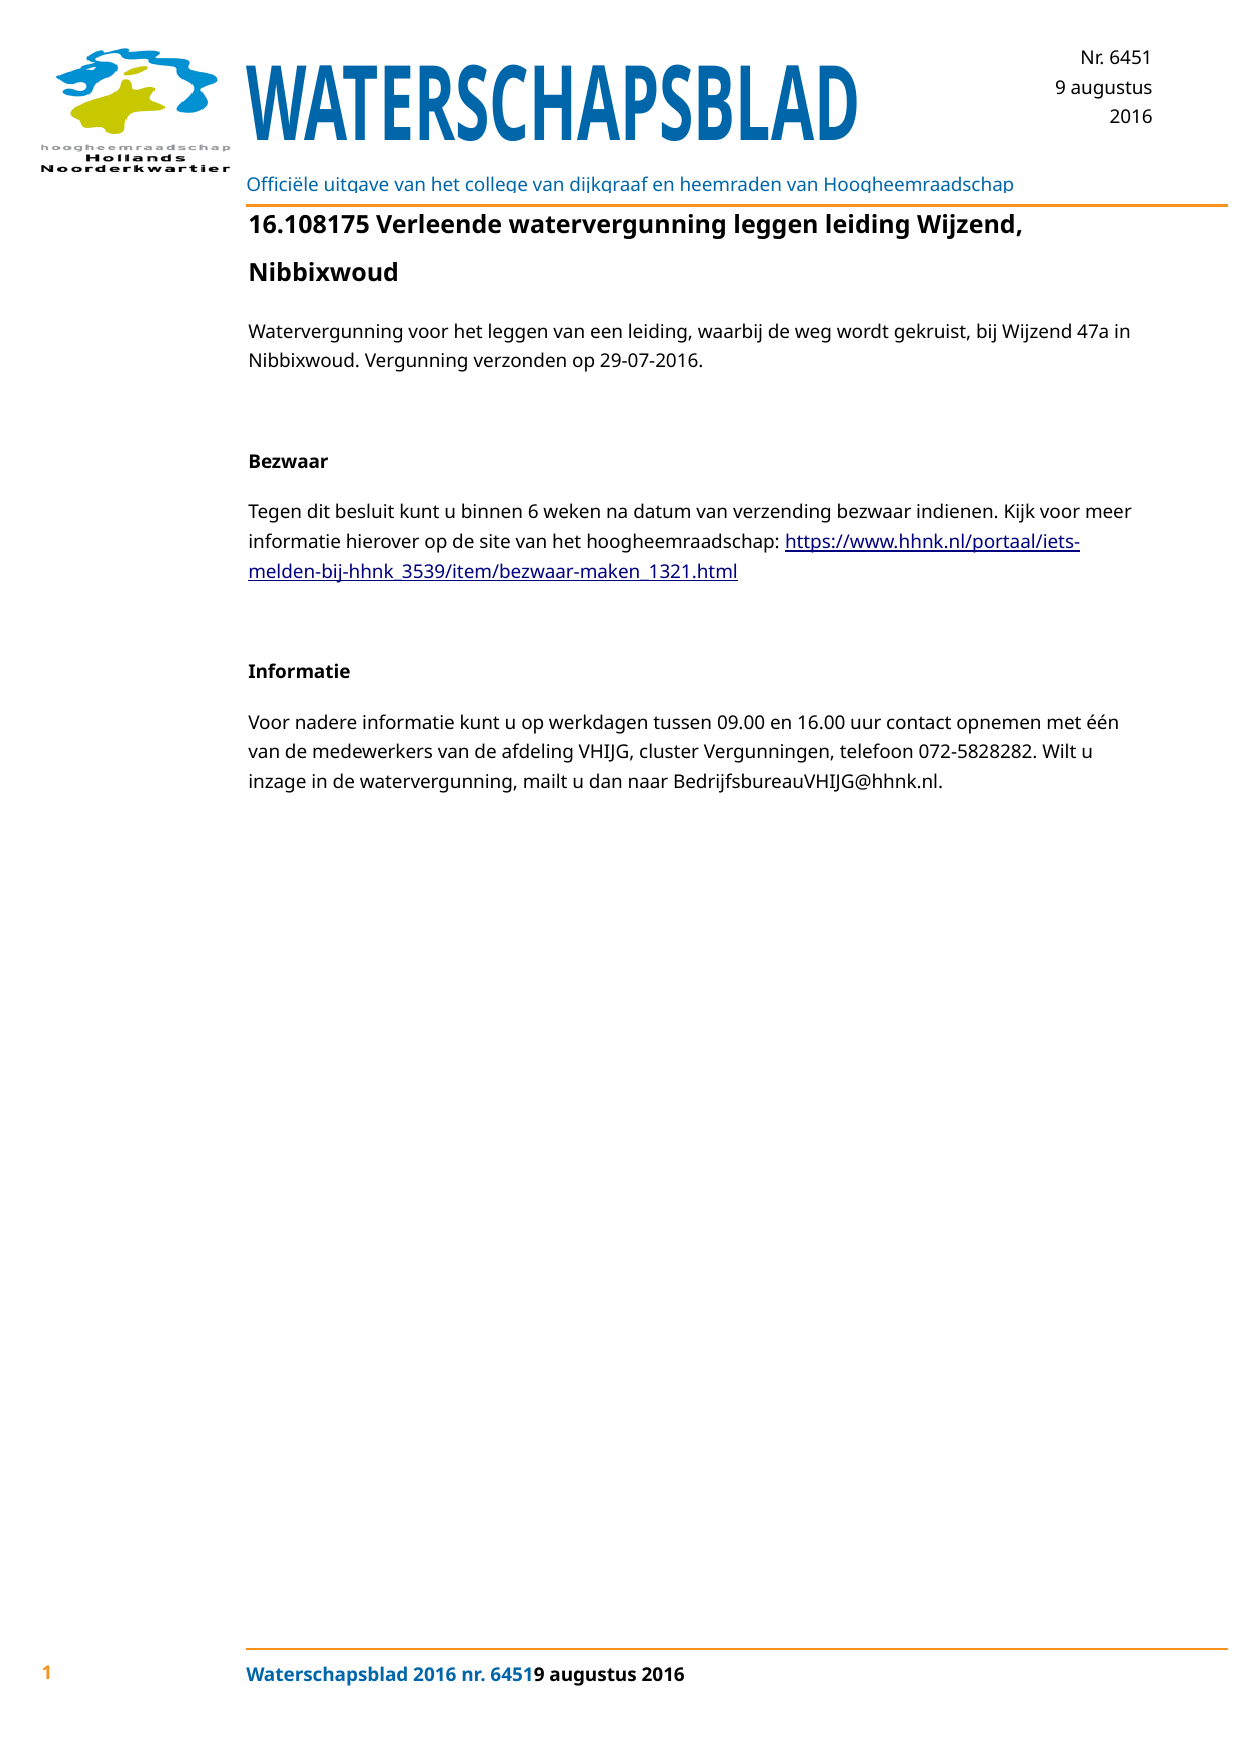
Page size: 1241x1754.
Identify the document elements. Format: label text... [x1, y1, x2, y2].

text 16.108175 Verleende watervergunning leggen leiding Wijzend, Nibbixwoud [248, 207, 1152, 288]
text Watervergunning voor het leggen van een leiding, waarbij de weg wordt gekruist, bij Wijzend 47a in Nibbixwoud. Vergunning verzonden op 29-07-2016. [248, 318, 1152, 373]
picture [41, 47, 231, 172]
text Informatie [248, 659, 1152, 684]
text Bezwaar [248, 448, 1152, 474]
text Voor nadere informatie kunt u op werkdagen tussen 09.00 en 16.00 uur contact opnemen met één van de medewerkers van de afdeling VHIJG, cluster Vergunningen, telefoon 072-5828282. Wilt u inzage in de watervergunning, mailt u dan naar BedrijfsbureauVHIJG@hhnk.nl. [248, 709, 1152, 794]
text Tegen dit besluit kunt u binnen 6 weken na datum van verzending bezwaar indienen. Kijk voor meer informatie hierover op de site van het hoogheemraadschap: https://www.hhnk.nl/portaal/iets-melden-bij-hhnk_3539/item/bezwaar-maken_1321.html [248, 499, 1152, 584]
